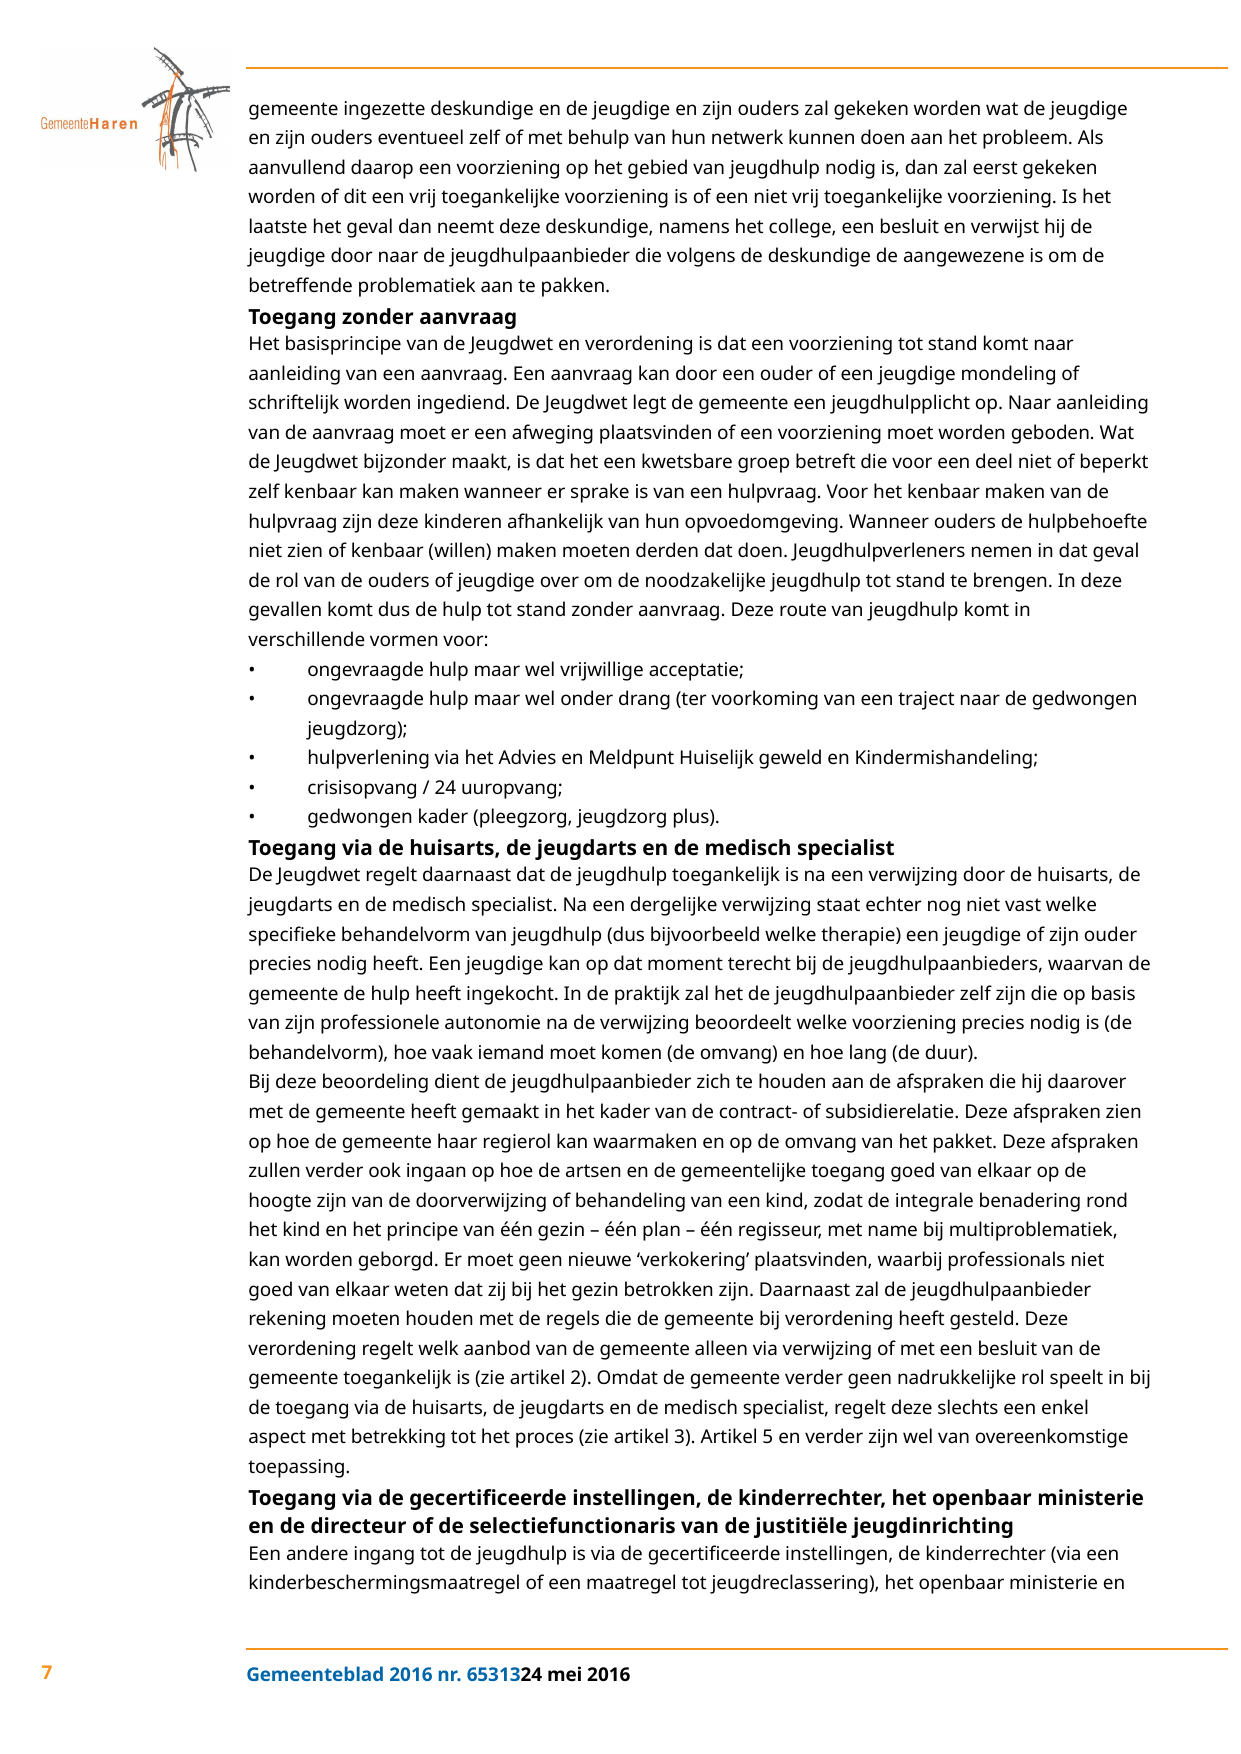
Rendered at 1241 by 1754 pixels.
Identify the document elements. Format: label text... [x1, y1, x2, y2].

text gemeente ingezette deskundige en de jeugdige en zijn ouders zal gekeken worden wat de jeugdige en zijn ouders eventueel zelf of met behulp van hun netwerk kunnen doen aan het probleem. Als aanvullend daarop een voorziening op het gebied van jeugdhulp nodig is, dan zal eerst gekeken worden of dit een vrij toegankelijke voorziening is of een niet vrij toegankelijke voorziening. Is het laatste het geval dan neemt deze deskundige, namens het college, een besluit en verwijst hij de jeugdige door naar de jeugdhulpaanbieder die volgens de deskundige de aangewezene is om de betreffende problematiek aan te pakken. [248, 95, 1152, 298]
list hulpverlening via het Advies en Meldpunt Huiselijk geweld en Kindermishandeling; [248, 744, 1152, 770]
text De Jeugdwet regelt daarnaast dat de jeugdhulp toegankelijk is na een verwijzing door de huisarts, de jeugdarts en de medisch specialist. Na een dergelijke verwijzing staat echter nog niet vast welke specifieke behandelvorm van jeugdhulp (dus bijvoorbeeld welke therapie) een jeugdige of zijn ouder precies nodig heeft. Een jeugdige kan op dat moment terecht bij de jeugdhulpaanbieders, waarvan de gemeente de hulp heeft ingekocht. In de praktijk zal het de jeugdhulpaanbieder zelf zijn die op basis van zijn professionele autonomie na de verwijzing beoordeelt welke voorziening precies nodig is (de behandelvorm), hoe vaak iemand moet komen (de omvang) en hoe lang (de duur). [248, 862, 1152, 1065]
list gedwongen kader (pleegzorg, jeugdzorg plus). [248, 804, 1152, 829]
text Bij deze beoordeling dient de jeugdhulpaanbieder zich te houden aan de afspraken die hij daarover met de gemeente heeft gemaakt in het kader van de contract- of subsidierelatie. Deze afspraken zien op hoe de gemeente haar regierol kan waarmaken en op de omvang van het pakket. Deze afspraken zullen verder ook ingaan op hoe de artsen en de gemeentelijke toegang goed van elkaar op de hoogte zijn van de doorverwijzing of behandeling van een kind, zodat de integrale benadering rond het kind en het principe van één gezin – één plan – één regisseur, met name bij multiproblematiek, kan worden geborgd. Er moet geen nieuwe ‘verkokering’ plaatsvinden, waarbij professionals niet goed van elkaar weten dat zij bij het gezin betrokken zijn. Daarnaast zal de jeugdhulpaanbieder rekening moeten houden met de regels die de gemeente bij verordening heeft gesteld. Deze verordening regelt welk aanbod van de gemeente alleen via verwijzing of met een besluit van de gemeente toegankelijk is (zie artikel 2). Omdat de gemeente verder geen nadrukkelijke rol speelt in bij de toegang via de huisarts, de jeugdarts en de medisch specialist, regelt deze slechts een enkel aspect met betrekking tot het proces (zie artikel 3). Artikel 5 en verder zijn wel van overeenkomstige toepassing. [248, 1069, 1152, 1479]
list crisisopvang / 24 uuropvang; [248, 774, 1152, 800]
text Toegang via de huisarts, de jeugdarts en de medisch specialist [248, 833, 1152, 862]
text Toegang zonder aanvraag [248, 302, 1152, 330]
picture [41, 47, 231, 172]
text Toegang via de gecertificeerde instellingen, de kinderrechter, het openbaar ministerie en de directeur of de selectiefunctionaris van de justitiële jeugdinrichting [248, 1483, 1152, 1540]
text Het basisprincipe van de Jeugdwet en verordening is dat een voorziening tot stand komt naar aanleiding van een aanvraag. Een aanvraag kan door een ouder of een jeugdige mondeling of schriftelijk worden ingediend. De Jeugdwet legt de gemeente een jeugdhulpplicht op. Naar aanleiding van de aanvraag moet er een afweging plaatsvinden of een voorziening moet worden geboden. Wat de Jeugdwet bijzonder maakt, is dat het een kwetsbare groep betreft die voor een deel niet of beperkt zelf kenbaar kan maken wanneer er sprake is van een hulpvraag. Voor het kenbaar maken van de hulpvraag zijn deze kinderen afhankelijk van hun opvoedomgeving. Wanneer ouders de hulpbehoefte niet zien of kenbaar (willen) maken moeten derden dat doen. Jeugdhulpverleners nemen in dat geval de rol van de ouders of jeugdige over om de noodzakelijke jeugdhulp tot stand te brengen. In deze gevallen komt dus de hulp tot stand zonder aanvraag. Deze route van jeugdhulp komt in verschillende vormen voor: [248, 330, 1152, 652]
list ongevraagde hulp maar wel onder drang (ter voorkoming van een traject naar de gedwongen jeugdzorg); [248, 685, 1152, 741]
list ongevraagde hulp maar wel vrijwillige acceptatie; [248, 656, 1152, 681]
text Een andere ingang tot de jeugdhulp is via de gecertificeerde instellingen, de kinderrechter (via een kinderbeschermingsmaatregel of een maatregel tot jeugdreclassering), het openbaar ministerie en [248, 1540, 1152, 1595]
